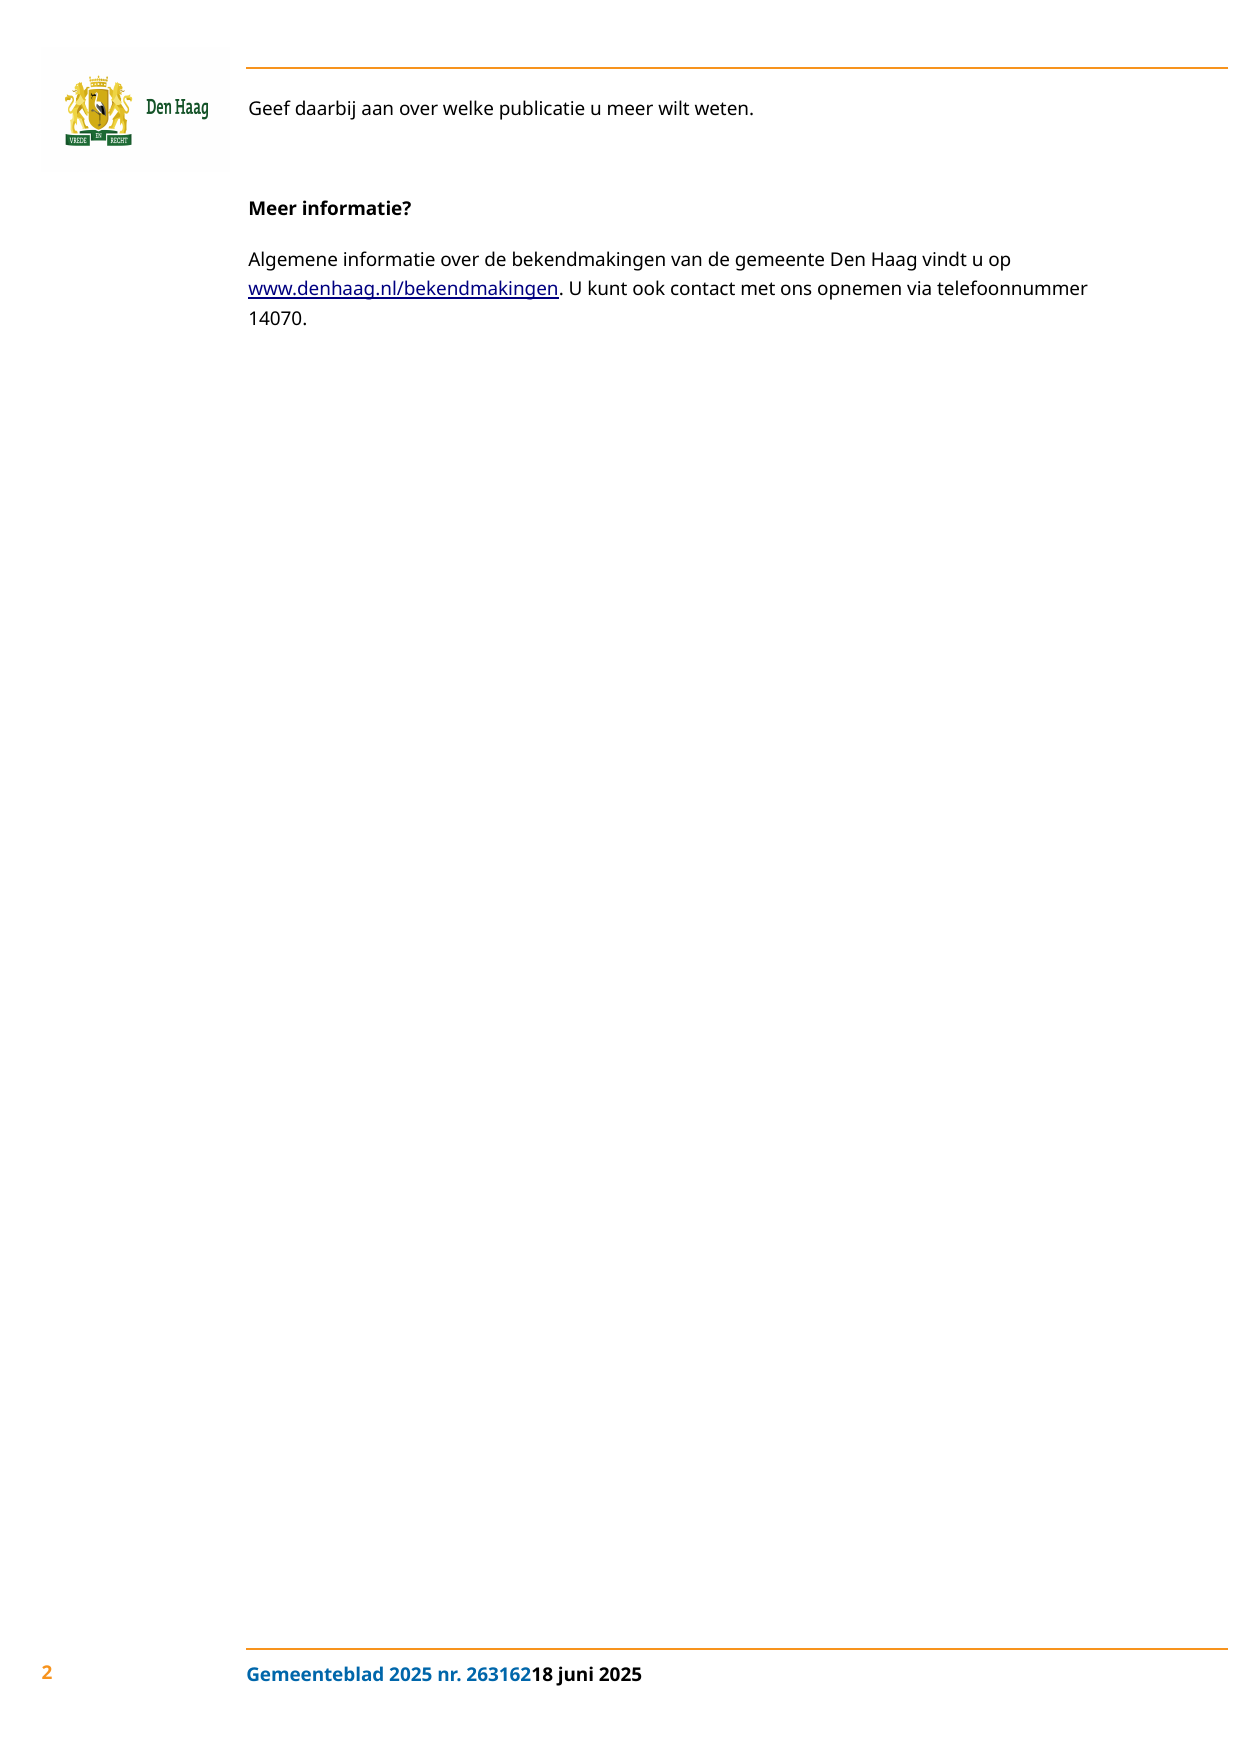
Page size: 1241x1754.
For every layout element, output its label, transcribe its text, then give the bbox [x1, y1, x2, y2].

picture [41, 47, 231, 172]
text Algemene informatie over de bekendmakingen van de gemeente Den Haag vindt u op www.denhaag.nl/bekendmakingen. U kunt ook contact met ons opnemen via telefoonnummer 14070. [248, 246, 1152, 331]
text Geef daarbij aan over welke publicatie u meer wilt weten. [248, 95, 1152, 121]
text Meer informatie? [248, 196, 1152, 221]
